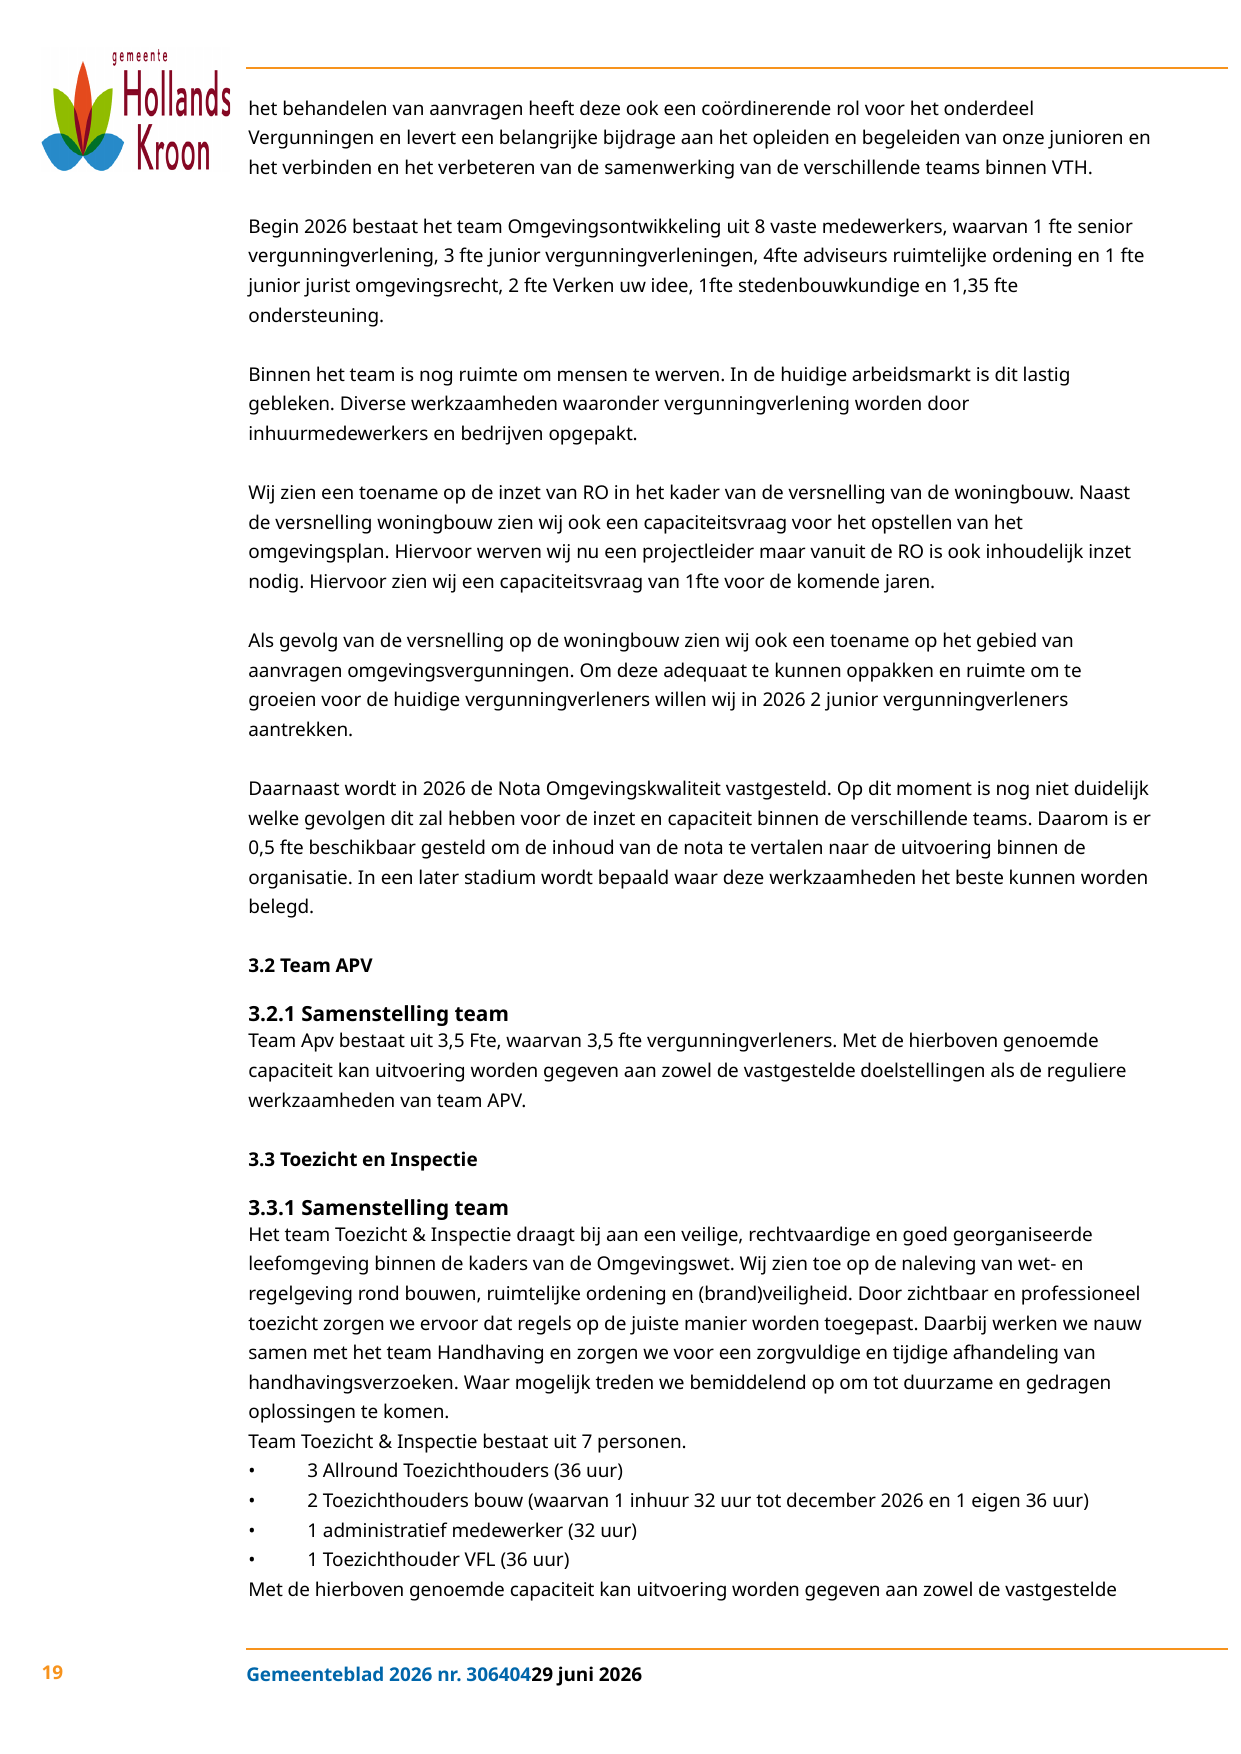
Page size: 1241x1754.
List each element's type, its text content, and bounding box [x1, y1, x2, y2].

text Team Toezicht & Inspectie bestaat uit 7 personen. [248, 1428, 1152, 1454]
text 3.2 Team APV [248, 953, 1152, 978]
list 1 administratief medewerker (32 uur) [248, 1517, 1152, 1543]
text 3.2.1 Samenstelling team [248, 999, 1152, 1028]
text het behandelen van aanvragen heeft deze ook een coördinerende rol voor het onderdeel Vergunningen en levert een belangrijke bijdrage aan het opleiden en begeleiden van onze junioren en het verbinden en het verbeteren van de samenwerking van de verschillende teams binnen VTH. [248, 95, 1152, 180]
text Binnen het team is nog ruimte om mensen te werven. In de huidige arbeidsmarkt is dit lastig gebleken. Diverse werkzaamheden waaronder vergunningverlening worden door inhuurmedewerkers en bedrijven opgepakt. [248, 361, 1152, 446]
list 2 Toezichthouders bouw (waarvan 1 inhuur 32 uur tot december 2026 en 1 eigen 36 uur) [248, 1487, 1152, 1513]
list 3 Allround Toezichthouders (36 uur) [248, 1458, 1152, 1483]
text Het team Toezicht & Inspectie draagt bij aan een veilige, rechtvaardige en goed georganiseerde leefomgeving binnen de kaders van de Omgevingswet. Wij zien toe op de naleving van wet- en regelgeving rond bouwen, ruimtelijke ordening en (brand)veiligheid. Door zichtbaar en professioneel toezicht zorgen we ervoor dat regels op de juiste manier worden toegepast. Daarbij werken we nauw samen met het team Handhaving en zorgen we voor een zorgvuldige en tijdige afhandeling van handhavingsverzoeken. Waar mogelijk treden we bemiddelend op om tot duurzame en gedragen oplossingen te komen. [248, 1221, 1152, 1424]
text Als gevolg van de versnelling op de woningbouw zien wij ook een toename op het gebied van aanvragen omgevingsvergunningen. Om deze adequaat te kunnen oppakken en ruimte om te groeien voor de huidige vergunningverleners willen wij in 2026 2 junior vergunningverleners aantrekken. [248, 627, 1152, 742]
text Team Apv bestaat uit 3,5 Fte, waarvan 3,5 fte vergunningverleners. Met de hierboven genoemde capaciteit kan uitvoering worden gegeven aan zowel de vastgestelde doelstellingen als de reguliere werkzaamheden van team APV. [248, 1028, 1152, 1113]
text Wij zien een toename op de inzet van RO in het kader van de versnelling van de woningbouw. Naast de versnelling woningbouw zien wij ook een capaciteitsvraag voor het opstellen van het omgevingsplan. Hiervoor werven wij nu een projectleider maar vanuit de RO is ook inhoudelijk inzet nodig. Hiervoor zien wij een capaciteitsvraag van 1fte voor de komende jaren. [248, 479, 1152, 594]
list 1 Toezichthouder VFL (36 uur) [248, 1546, 1152, 1572]
text Met de hierboven genoemde capaciteit kan uitvoering worden gegeven aan zowel de vastgestelde [248, 1576, 1152, 1602]
text Begin 2026 bestaat het team Omgevingsontwikkeling uit 8 vaste medewerkers, waarvan 1 fte senior vergunningverlening, 3 fte junior vergunningverleningen, 4fte adviseurs ruimtelijke ordening en 1 fte junior jurist omgevingsrecht, 2 fte Verken uw idee, 1fte stedenbouwkundige en 1,35 fte ondersteuning. [248, 213, 1152, 328]
text 3.3 Toezicht en Inspectie [248, 1146, 1152, 1172]
picture [41, 47, 231, 172]
text Daarnaast wordt in 2026 de Nota Omgevingskwaliteit vastgesteld. Op dit moment is nog niet duidelijk welke gevolgen dit zal hebben voor de inzet en capaciteit binnen de verschillende teams. Daarom is er 0,5 fte beschikbaar gesteld om de inhoud van de nota te vertalen naar de uitvoering binnen de organisatie. In een later stadium wordt bepaald waar deze werkzaamheden het beste kunnen worden belegd. [248, 775, 1152, 919]
text 3.3.1 Samenstelling team [248, 1193, 1152, 1221]
